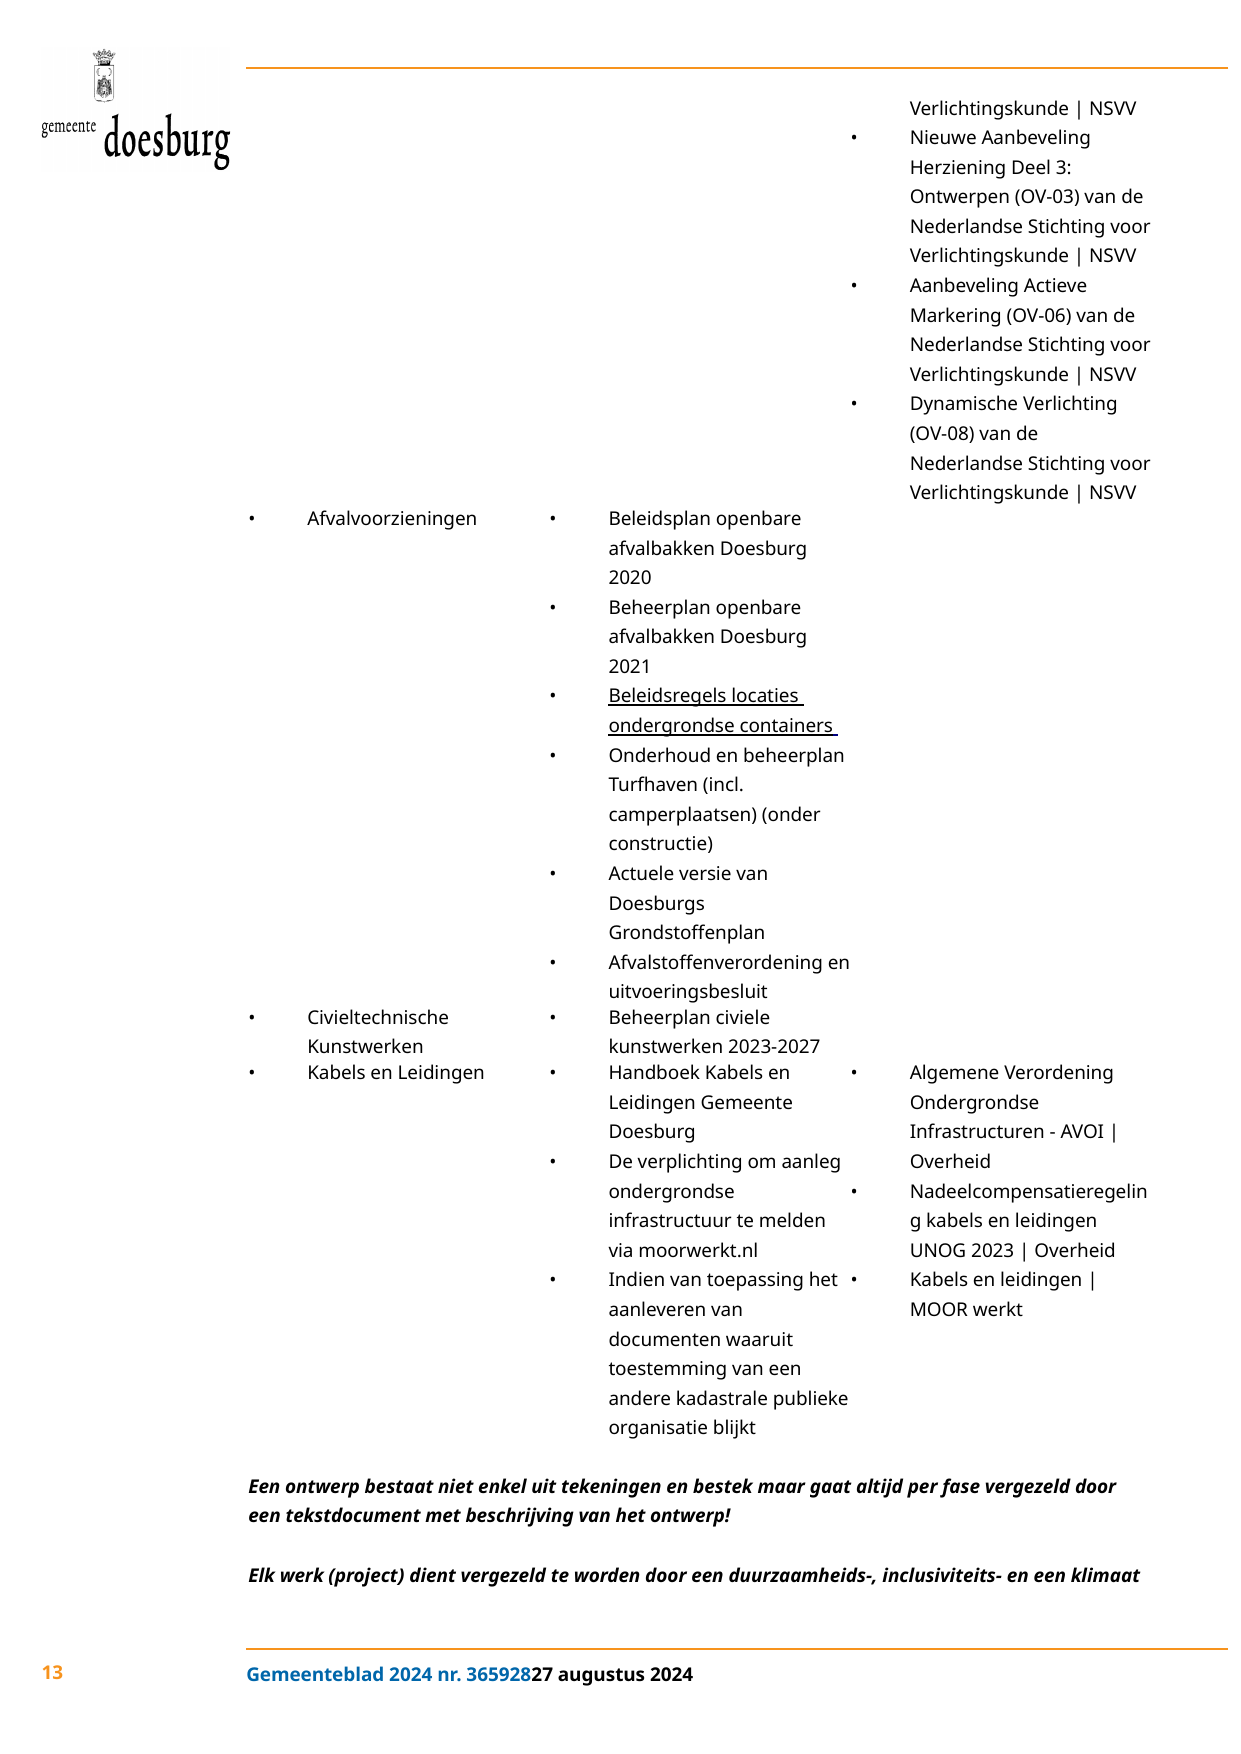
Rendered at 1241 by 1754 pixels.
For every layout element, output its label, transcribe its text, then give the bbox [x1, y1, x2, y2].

table_cell Verlichtingskunde | NSVV Nieuwe Aanbeveling Herziening Deel 3: Ontwerpen (OV-03) van de Nederlandse Stichting voor Verlichtingskunde | NSVV Aanbeveling Actieve Markering (OV-06) van de Nederlandse Stichting voor Verlichtingskunde | NSVV Dynamische Verlichting (OV-08) van de Nederlandse Stichting voor Verlichtingskunde | NSVV [850, 95, 1152, 505]
table_cell [549, 95, 850, 505]
table_cell Beheerplan civiele kunstwerken 2023-2027 [549, 1004, 850, 1059]
table_cell Afvalvoorzieningen [248, 505, 549, 1004]
picture [41, 47, 231, 172]
table_cell [850, 1004, 1152, 1059]
table_cell Civieltechnische Kunstwerken [248, 1004, 549, 1059]
table_header Een ontwerp bestaat niet enkel uit tekeningen en bestek maar gaat altijd per fase vergezeld door een tekstdocument met beschrijving van het ontwerp! Elk werk (project) dient vergezeld te worden door een duurzaamheids-, inclusiviteits- en een klimaat [248, 1473, 1152, 1588]
table_cell Algemene Verordening Ondergrondse Infrastructuren - AVOI | Overheid Nadeelcompensatieregeling kabels en leidingen UNOG 2023 | Overheid Kabels en leidingen | MOOR werkt [850, 1060, 1152, 1440]
table_cell Beleidsplan openbare afvalbakken Doesburg 2020 Beheerplan openbare afvalbakken Doesburg 2021 Beleidsregels locaties ondergrondse containers Onderhoud en beheerplan Turfhaven (incl. camperplaatsen) (onder constructie) Actuele versie van Doesburgs Grondstoffenplan Afvalstoffenverordening en uitvoeringsbesluit [549, 505, 850, 1004]
table_cell [850, 505, 1152, 1004]
table_cell Handboek Kabels en Leidingen Gemeente Doesburg De verplichting om aanleg ondergrondse infrastructuur te melden via moorwerkt.nl Indien van toepassing het aanleveren van documenten waaruit toestemming van een andere kadastrale publieke organisatie blijkt [549, 1060, 850, 1440]
table_cell Kabels en Leidingen [248, 1060, 549, 1440]
table_cell [248, 95, 549, 505]
